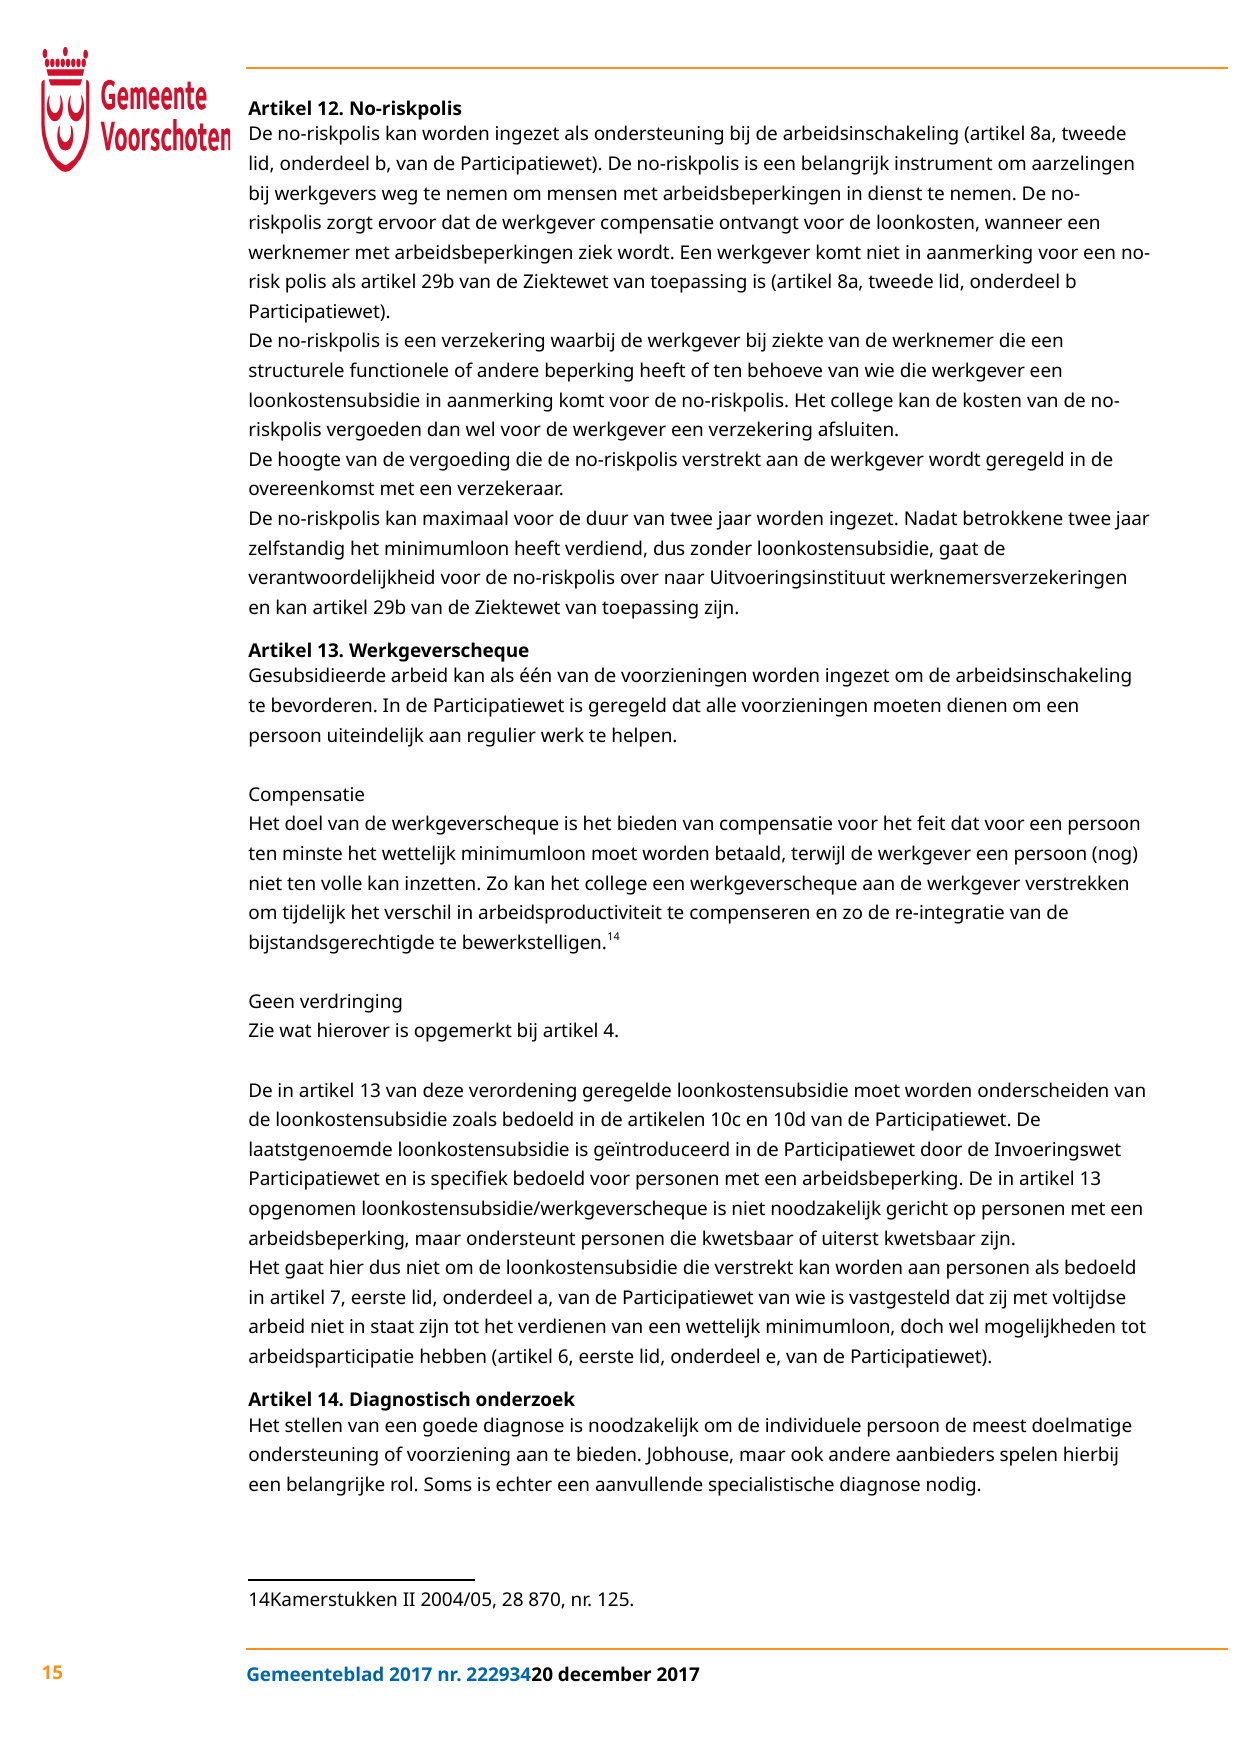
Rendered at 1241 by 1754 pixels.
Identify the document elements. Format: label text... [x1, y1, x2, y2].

picture [41, 47, 231, 172]
text Gesubsidieerde arbeid kan als één van de voorzieningen worden ingezet om de arbeidsinschakeling te bevorderen. In de Participatiewet is geregeld dat alle voorzieningen moeten dienen om een persoon uiteindelijk aan regulier werk te helpen. [248, 663, 1152, 748]
text Artikel 12. No-riskpolis [248, 95, 1152, 121]
text Het doel van de werkgeverscheque is het bieden van compensatie voor het feit dat voor een persoon ten minste het wettelijk minimumloon moet worden betaald, terwijl de werkgever een persoon (nog) niet ten volle kan inzetten. Zo kan het college een werkgeverscheque aan de werkgever verstrekken om tijdelijk het verschil in arbeidsproductiviteit te compenseren en zo de re-integratie van de bijstandsgerechtigde te bewerkstelligen. [248, 811, 1152, 955]
text Kamerstukken II 2004/05, 28 870, nr. 125. [248, 1586, 1152, 1612]
text De no-riskpolis kan worden ingezet als ondersteuning bij de arbeidsinschakeling (artikel 8a, tweede lid, onderdeel b, van de Participatiewet). De no-riskpolis is een belangrijk instrument om aarzelingen bij werkgevers weg te nemen om mensen met arbeidsbeperkingen in dienst te nemen. De no-riskpolis zorgt ervoor dat de werkgever compensatie ontvangt voor de loonkosten, wanneer een werknemer met arbeidsbeperkingen ziek wordt. Een werkgever komt niet in aanmerking voor een no-risk polis als artikel 29b van de Ziektewet van toepassing is (artikel 8a, tweede lid, onderdeel b Participatiewet). [248, 121, 1152, 324]
text Het stellen van een goede diagnose is noodzakelijk om de individuele persoon de meest doelmatige ondersteuning of voorziening aan te bieden. Jobhouse, maar ook andere aanbieders spelen hierbij een belangrijke rol. Soms is echter een aanvullende specialistische diagnose nodig. [248, 1412, 1152, 1497]
text Artikel 13. Werkgeverscheque [248, 637, 1152, 663]
text De no-riskpolis is een verzekering waarbij de werkgever bij ziekte van de werknemer die een structurele functionele of andere beperking heeft of ten behoeve van wie die werkgever een loonkostensubsidie in aanmerking komt voor de no-riskpolis. Het college kan de kosten van de no-riskpolis vergoeden dan wel voor de werkgever een verzekering afsluiten. [248, 328, 1152, 442]
text De hoogte van de vergoeding die de no-riskpolis verstrekt aan de werkgever wordt geregeld in de overeenkomst met een verzekeraar. [248, 446, 1152, 501]
text Geen verdringing [248, 988, 1152, 1014]
text De no-riskpolis kan maximaal voor de duur van twee jaar worden ingezet. Nadat betrokkene twee jaar zelfstandig het minimumloon heeft verdiend, dus zonder loonkostensubsidie, gaat de verantwoordelijkheid voor de no-riskpolis over naar Uitvoeringsinstituut werknemersverzekeringen en kan artikel 29b van de Ziektewet van toepassing zijn. [248, 505, 1152, 619]
text Het gaat hier dus niet om de loonkostensubsidie die verstrekt kan worden aan personen als bedoeld in artikel 7, eerste lid, onderdeel a, van de Participatiewet van wie is vastgesteld dat zij met voltijdse arbeid niet in staat zijn tot het verdienen van een wettelijk minimumloon, doch wel mogelijkheden tot arbeidsparticipatie hebben (artikel 6, eerste lid, onderdeel e, van de Participatiewet). [248, 1254, 1152, 1369]
text Compensatie [248, 781, 1152, 807]
text Zie wat hierover is opgemerkt bij artikel 4. [248, 1018, 1152, 1043]
text De in artikel 13 van deze verordening geregelde loonkostensubsidie moet worden onderscheiden van de loonkostensubsidie zoals bedoeld in de artikelen 10c en 10d van de Participatiewet. De laatstgenoemde loonkostensubsidie is geïntroduceerd in de Participatiewet door de Invoeringswet Participatiewet en is specifiek bedoeld voor personen met een arbeidsbeperking. De in artikel 13 opgenomen loonkostensubsidie/werkgeverscheque is niet noodzakelijk gericht op personen met een arbeidsbeperking, maar ondersteunt personen die kwetsbaar of uiterst kwetsbaar zijn. [248, 1077, 1152, 1251]
text Artikel 14. Diagnostisch onderzoek [248, 1386, 1152, 1412]
